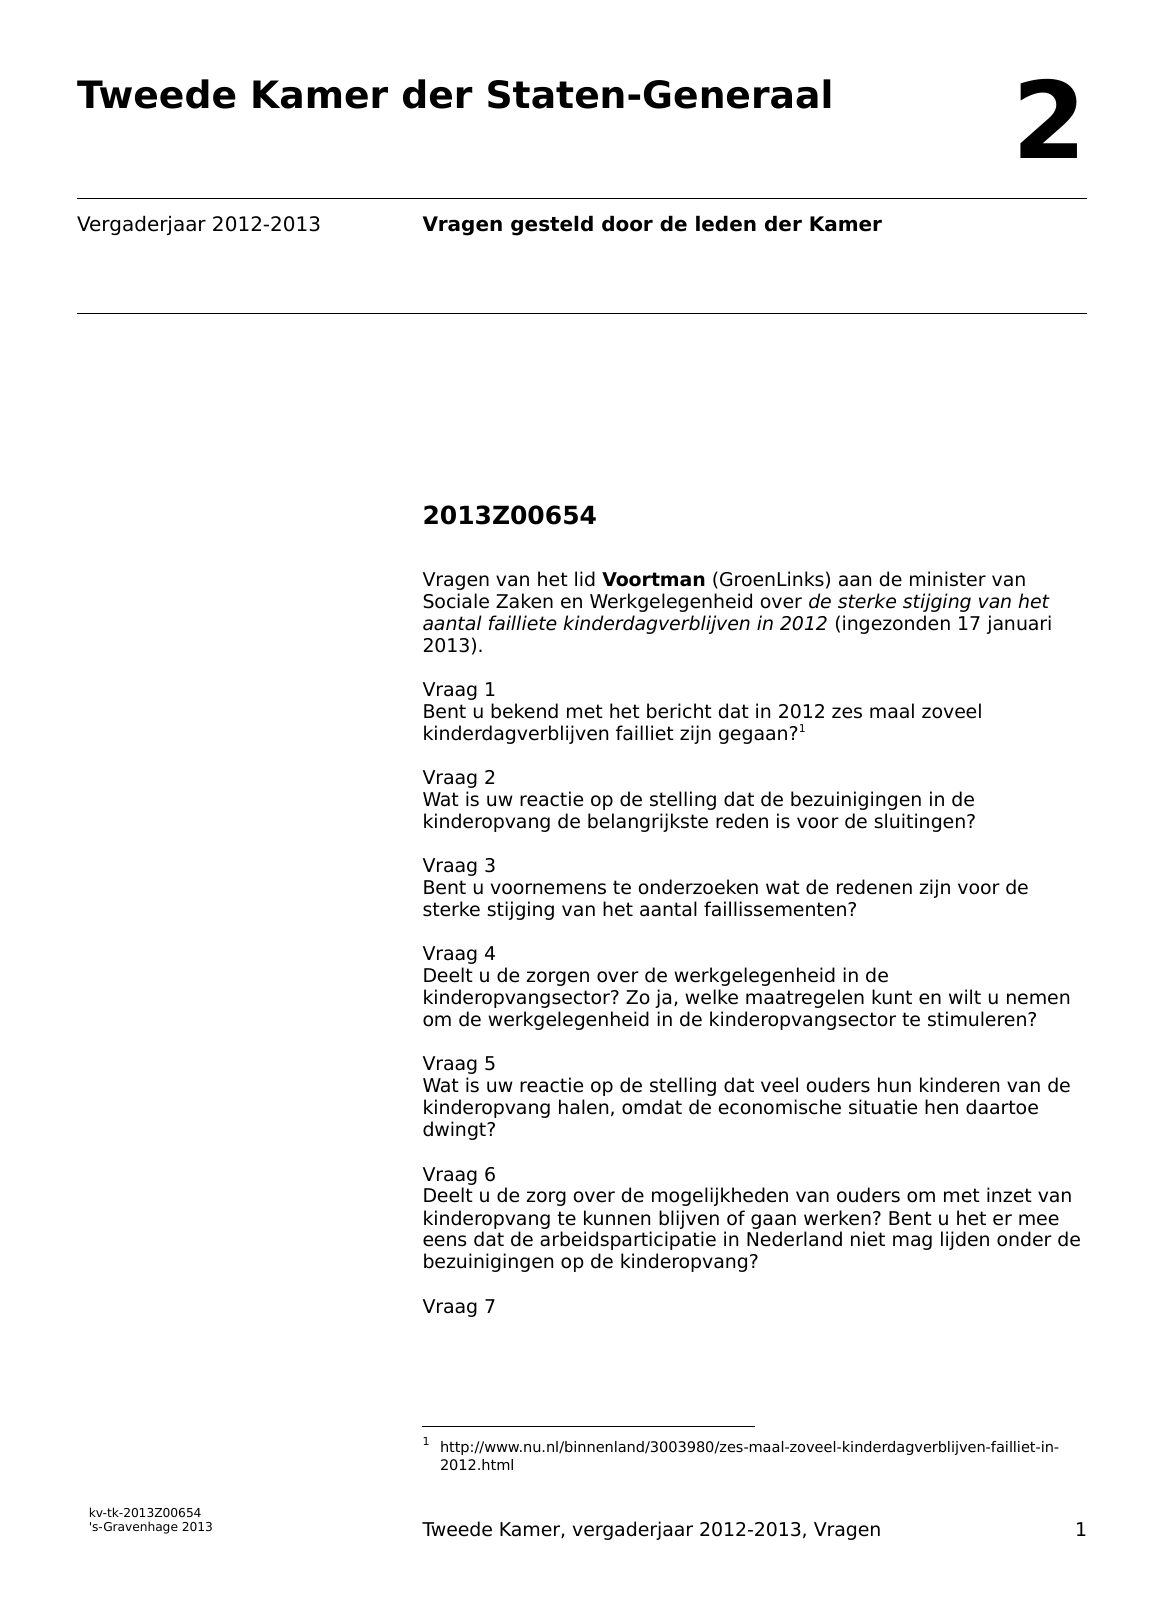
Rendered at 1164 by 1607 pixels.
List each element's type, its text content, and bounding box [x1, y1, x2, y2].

text Vraag 1 [422, 679, 1087, 701]
text Wat is uw reactie op de stelling dat veel ouders hun kinderen van de kinderopvang halen, omdat de economische situatie hen daartoe dwingt? [422, 1075, 1087, 1141]
text Bent u bekend met het bericht dat in 2012 zes maal zoveel kinderdagverblijven failliet zijn gegaan? [422, 701, 1087, 745]
text Vraag 4 [422, 943, 1087, 965]
text Vraag 7 [422, 1296, 1087, 1317]
text kv-tk-2013Z00654 [88, 1506, 323, 1520]
table_header 2 [886, 59, 1087, 198]
text 's-Gravenhage 2013 [88, 1520, 323, 1534]
text Vraag 2 [422, 767, 1087, 789]
text Wat is uw reactie op de stelling dat de bezuinigingen in de kinderopvang de belangrijkste reden is voor de sluitingen? [422, 789, 1087, 833]
table_cell Vergaderjaar 2012-2013 [77, 199, 422, 313]
text Vraag 6 [422, 1163, 1087, 1185]
text Vraag 3 [422, 855, 1087, 877]
table_cell Vragen gesteld door de leden der Kamer [422, 199, 1087, 313]
text Deelt u de zorg over de mogelijkheden van ouders om met inzet van kinderopvang te kunnen blijven of gaan werken? Bent u het er mee eens dat de arbeidsparticipatie in Nederland niet mag lijden onder de bezuinigingen op de kinderopvang? [422, 1185, 1087, 1273]
table_header Tweede Kamer der Staten-Generaal [77, 59, 886, 198]
text Vragen van het lid Voortman (GroenLinks) aan de minister van Sociale Zaken en Werkgelegenheid over de sterke stijging van het aantal failliete kinderdagverblijven in 2012 (ingezonden 17 januari 2013). [422, 569, 1087, 657]
text 2013Z00654 [422, 501, 1087, 531]
text Deelt u de zorgen over de werkgelegenheid in de kinderopvangsector? Zo ja, welke maatregelen kunt en wilt u nemen om de werkgelegenheid in de kinderopvangsector te stimuleren? [422, 965, 1087, 1031]
text Bent u voornemens te onderzoeken wat de redenen zijn voor de sterke stijging van het aantal faillissementen? [422, 877, 1087, 921]
text http://www.nu.nl/binnenland/3003980/zes-maal-zoveel-kinderdagverblijven-failliet-in-2012.html [422, 1435, 1087, 1474]
text Vraag 5 [422, 1053, 1087, 1075]
